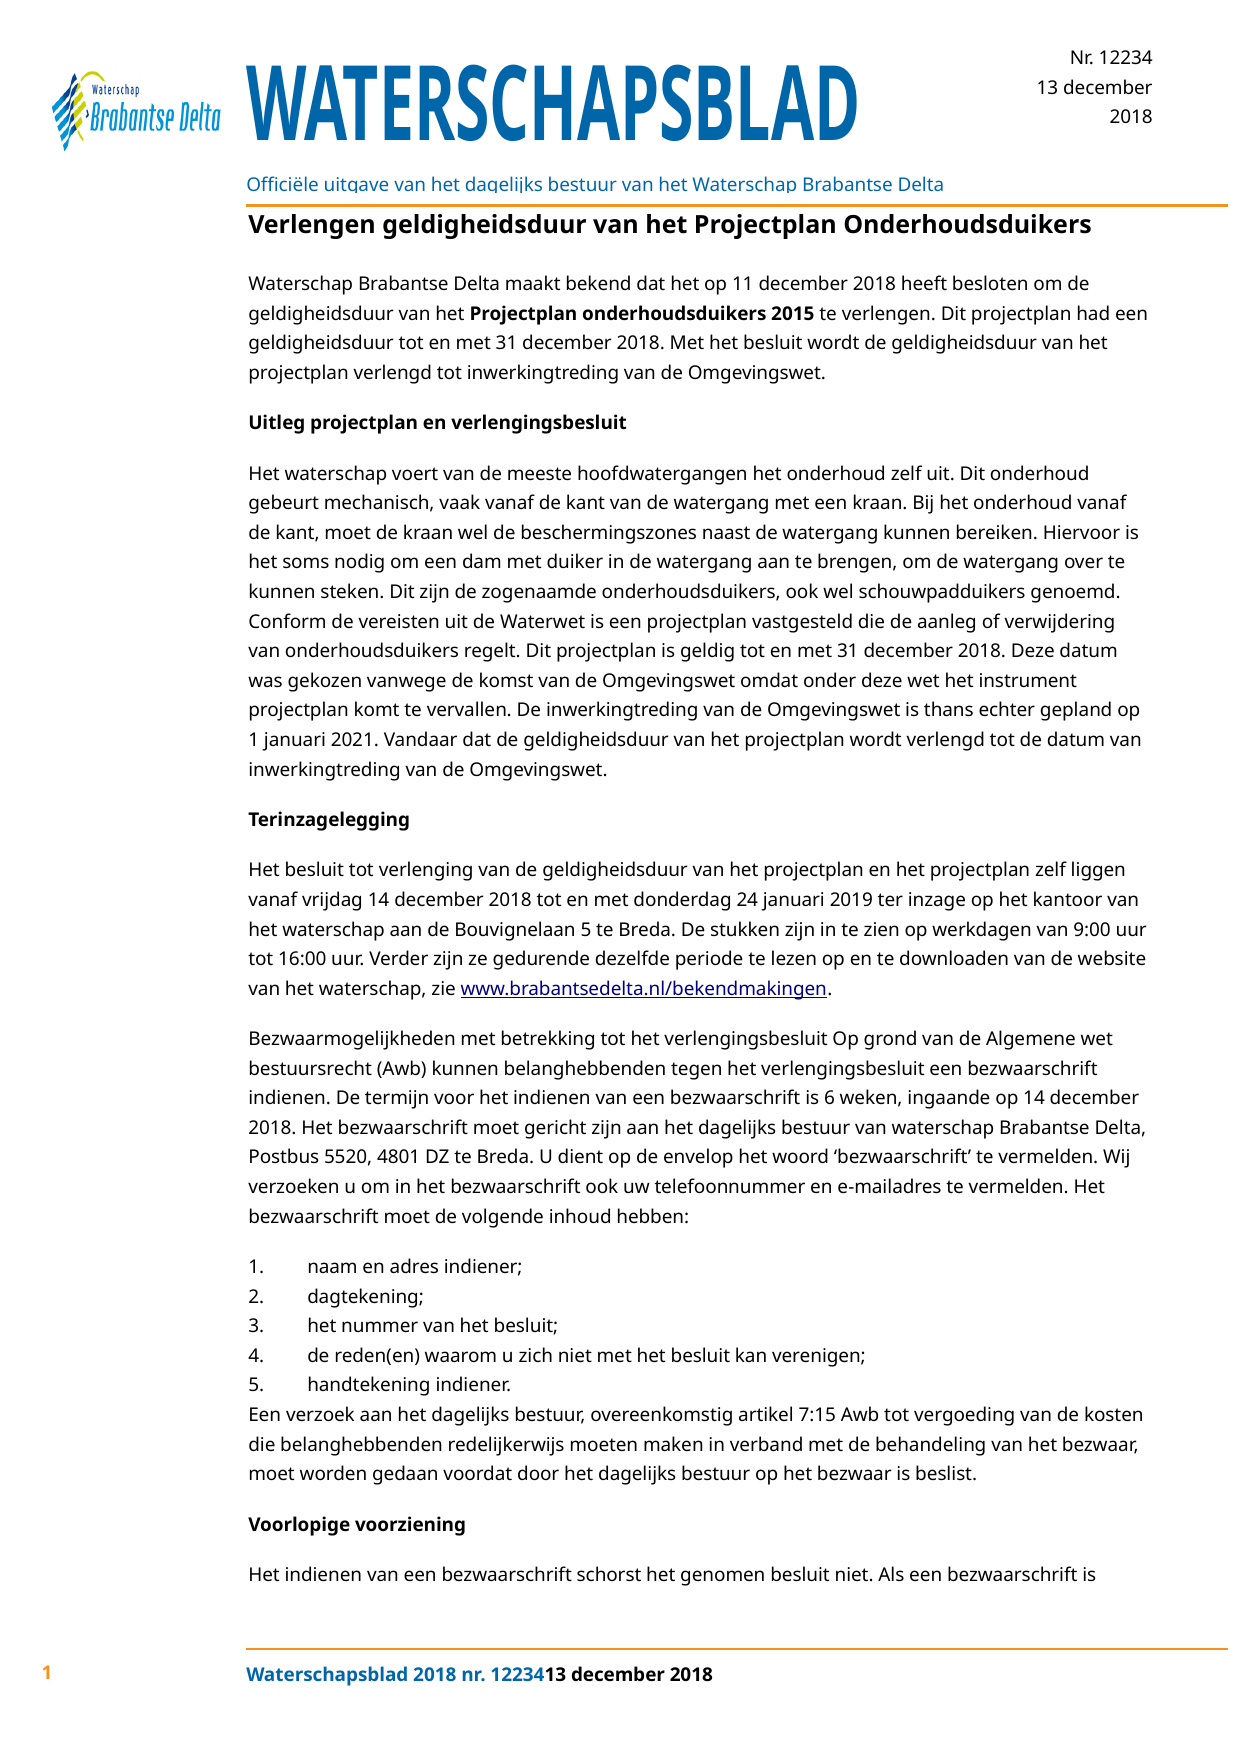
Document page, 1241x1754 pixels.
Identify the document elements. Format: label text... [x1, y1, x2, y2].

text Terinzagelegging [248, 806, 1152, 832]
list de reden(en) waarom u zich niet met het besluit kan verenigen; [248, 1342, 1152, 1368]
text Voorlopige voorziening [248, 1511, 1152, 1536]
list handtekening indiener. [248, 1372, 1152, 1397]
list het nummer van het besluit; [248, 1312, 1152, 1338]
text Verlengen geldigheidsduur van het Projectplan Onderhoudsduikers [248, 207, 1152, 241]
text Het waterschap voert van de meeste hoofdwatergangen het onderhoud zelf uit. Dit onderhoud gebeurt mechanisch, vaak vanaf de kant van de watergang met een kraan. Bij het onderhoud vanaf de kant, moet de kraan wel de beschermingszones naast de watergang kunnen bereiken. Hiervoor is het soms nodig om een dam met duiker in de watergang aan te brengen, om de watergang over te kunnen steken. Dit zijn de zogenaamde onderhoudsduikers, ook wel schouwpadduikers genoemd. Conform de vereisten uit de Waterwet is een projectplan vastgesteld die de aanleg of verwijdering van onderhoudsduikers regelt. Dit projectplan is geldig tot en met 31 december 2018. Deze datum was gekozen vanwege de komst van de Omgevingswet omdat onder deze wet het instrument projectplan komt te vervallen. De inwerkingtreding van de Omgevingswet is thans echter gepland op 1 januari 2021. Vandaar dat de geldigheidsduur van het projectplan wordt verlengd tot de datum van inwerkingtreding van de Omgevingswet. [248, 460, 1152, 781]
text Waterschap Brabantse Delta maakt bekend dat het op 11 december 2018 heeft besloten om de geldigheidsduur van het Projectplan onderhoudsduikers 2015 te verlengen. Dit projectplan had een geldigheidsduur tot en met 31 december 2018. Met het besluit wordt de geldigheidsduur van het projectplan verlengd tot inwerkingtreding van de Omgevingswet. [248, 270, 1152, 385]
list naam en adres indiener; [248, 1253, 1152, 1279]
text Het besluit tot verlenging van de geldigheidsduur van het projectplan en het projectplan zelf liggen vanaf vrijdag 14 december 2018 tot en met donderdag 24 januari 2019 ter inzage op het kantoor van het waterschap aan de Bouvignelaan 5 te Breda. De stukken zijn in te zien op werkdagen van 9:00 uur tot 16:00 uur. Verder zijn ze gedurende dezelfde periode te lezen op en te downloaden van de website van het waterschap, zie www.brabantsedelta.nl/bekendmakingen. [248, 857, 1152, 1001]
picture [41, 47, 231, 172]
text Bezwaarmogelijkheden met betrekking tot het verlengingsbesluit Op grond van de Algemene wet bestuursrecht (Awb) kunnen belanghebbenden tegen het verlengingsbesluit een bezwaarschrift indienen. De termijn voor het indienen van een bezwaarschrift is 6 weken, ingaande op 14 december 2018. Het bezwaarschrift moet gericht zijn aan het dagelijks bestuur van waterschap Brabantse Delta, Postbus 5520, 4801 DZ te Breda. U dient op de envelop het woord ‘bezwaarschrift’ te vermelden. Wij verzoeken u om in het bezwaarschrift ook uw telefoonnummer en e‑mailadres te vermelden. Het bezwaarschrift moet de volgende inhoud hebben: [248, 1025, 1152, 1228]
text Het indienen van een bezwaarschrift schorst het genomen besluit niet. Als een bezwaarschrift is [248, 1561, 1152, 1587]
list dagtekening; [248, 1283, 1152, 1308]
text Een verzoek aan het dagelijks bestuur, overeenkomstig artikel 7:15 Awb tot vergoeding van de kosten die belanghebbenden redelijkerwijs moeten maken in verband met de behandeling van het bezwaar, moet worden gedaan voordat door het dagelijks bestuur op het bezwaar is beslist. [248, 1401, 1152, 1486]
text Uitleg projectplan en verlengingsbesluit [248, 409, 1152, 435]
